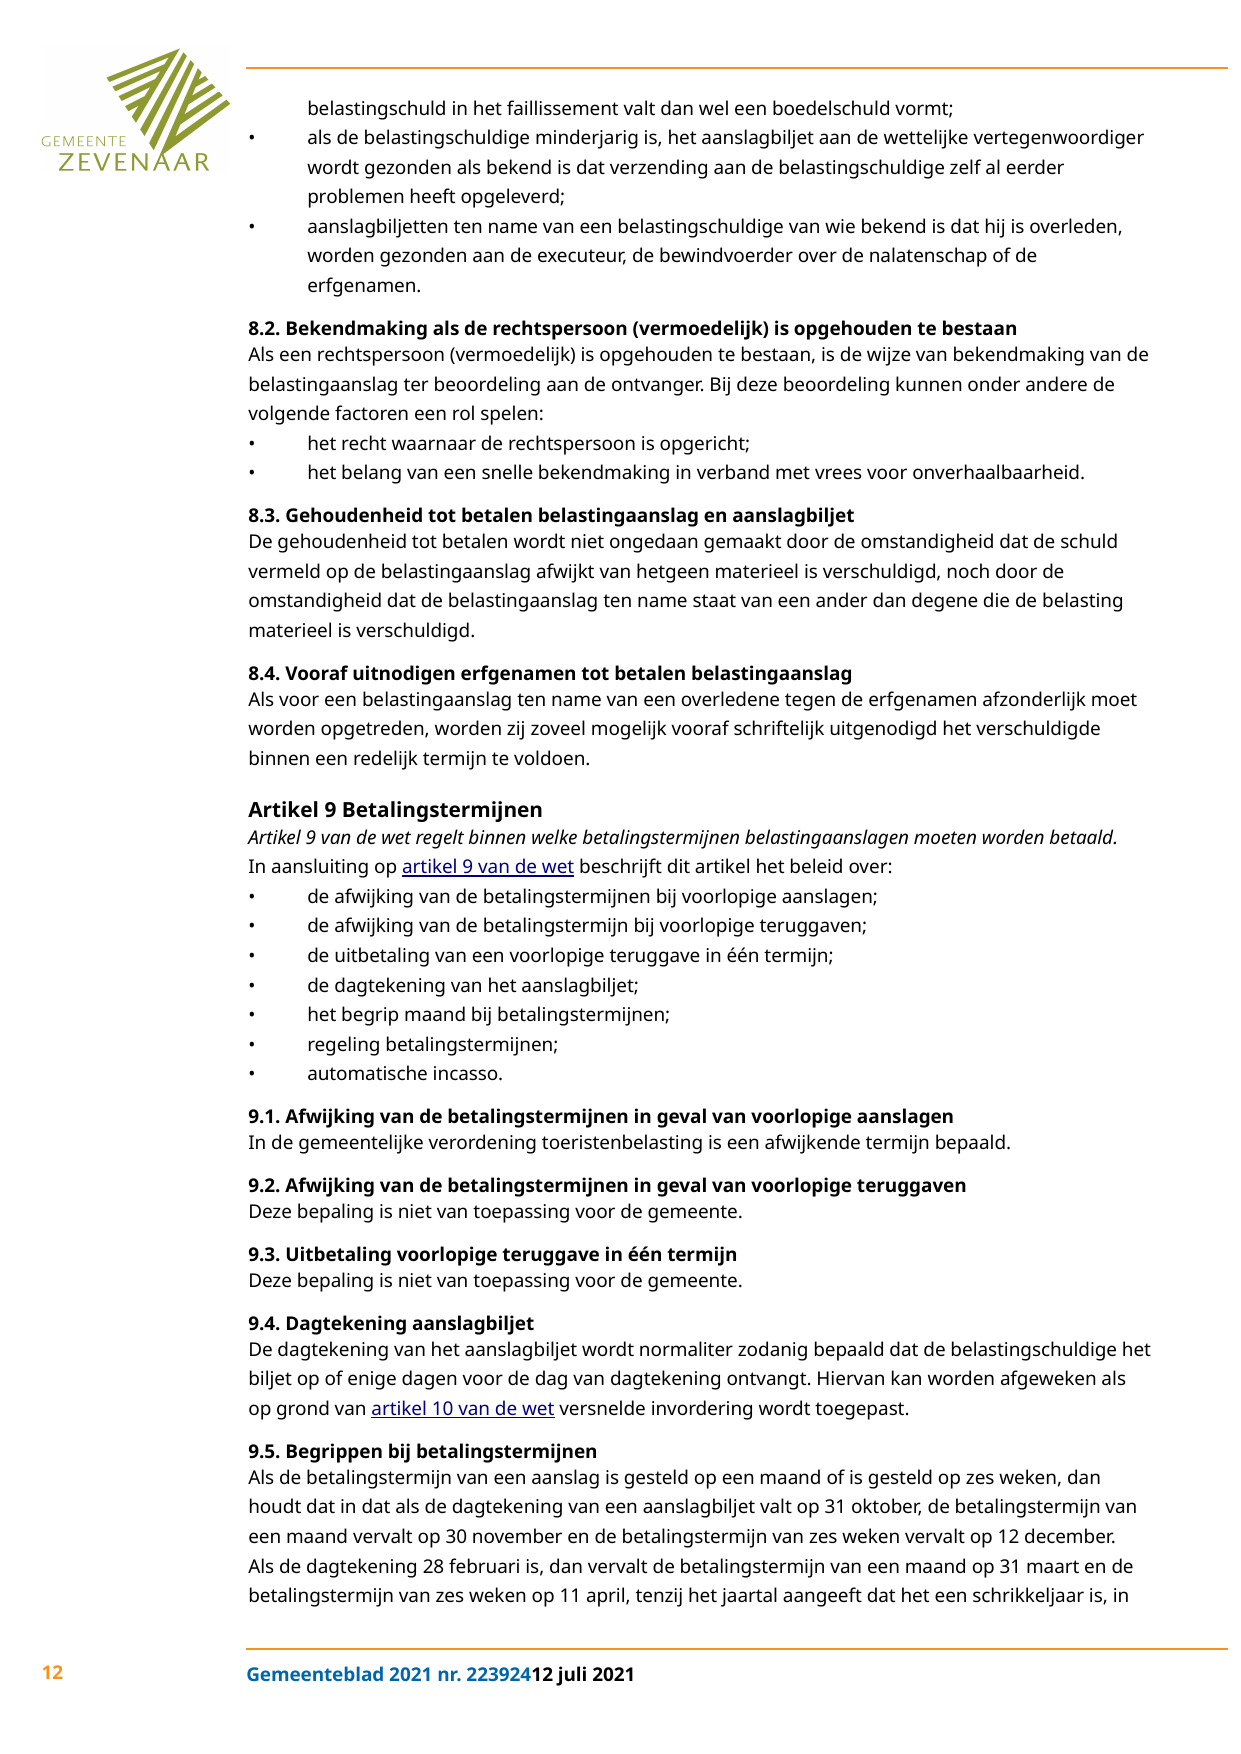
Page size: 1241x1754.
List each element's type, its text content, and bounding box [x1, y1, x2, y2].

text Als voor een belastingaanslag ten name van een overledene tegen de erfgenamen afzonderlijk moet worden opgetreden, worden zij zoveel mogelijk vooraf schriftelijk uitgenodigd het verschuldigde binnen een redelijk termijn te voldoen. [248, 686, 1152, 771]
text 9.2. Afwijking van de betalingstermijnen in geval van voorlopige teruggaven [248, 1173, 1152, 1198]
list de afwijking van de betalingstermijnen bij voorlopige aanslagen; [248, 883, 1152, 909]
list belastingschuld in het faillissement valt dan wel een boedelschuld vormt; [248, 95, 1152, 121]
text Artikel 9 van de wet regelt binnen welke betalingstermijnen belastingaanslagen moeten worden betaald. [248, 824, 1152, 850]
text Als een rechtspersoon (vermoedelijk) is opgehouden te bestaan, is de wijze van bekendmaking van de belastingaanslag ter beoordeling aan de ontvanger. Bij deze beoordeling kunnen onder andere de volgende factoren een rol spelen: [248, 341, 1152, 426]
text 9.1. Afwijking van de betalingstermijnen in geval van voorlopige aanslagen [248, 1104, 1152, 1129]
picture [41, 47, 231, 172]
text In aansluiting op artikel 9 van de wet beschrijft dit artikel het beleid over: [248, 853, 1152, 879]
text 9.5. Begrippen bij betalingstermijnen [248, 1438, 1152, 1464]
list het belang van een snelle bekendmaking in verband met vrees voor onverhaalbaarheid. [248, 459, 1152, 485]
text Als de betalingstermijn van een aanslag is gesteld op een maand of is gesteld op zes weken, dan houdt dat in dat als de dagtekening van een aanslagbiljet valt op 31 oktober, de betalingstermijn van een maand vervalt op 30 november en de betalingstermijn van zes weken vervalt op 12 december. [248, 1464, 1152, 1549]
list aanslagbiljetten ten name van een belastingschuldige van wie bekend is dat hij is overleden, worden gezonden aan de executeur, de bewindvoerder over de nalatenschap of de erfgenamen. [248, 213, 1152, 298]
list automatische incasso. [248, 1061, 1152, 1086]
list het recht waarnaar de rechtspersoon is opgericht; [248, 430, 1152, 456]
text 9.3. Uitbetaling voorlopige teruggave in één termijn [248, 1241, 1152, 1267]
list de dagtekening van het aanslagbiljet; [248, 972, 1152, 998]
list regeling betalingstermijnen; [248, 1031, 1152, 1057]
text Artikel 9 Betalingstermijnen [248, 796, 1152, 824]
text De gehoudenheid tot betalen wordt niet ongedaan gemaakt door de omstandigheid dat de schuld vermeld op de belastingaanslag afwijkt van hetgeen materieel is verschuldigd, noch door de omstandigheid dat de belastingaanslag ten name staat van een ander dan degene die de belasting materieel is verschuldigd. [248, 528, 1152, 643]
text Deze bepaling is niet van toepassing voor de gemeente. [248, 1198, 1152, 1224]
list de uitbetaling van een voorlopige teruggave in één termijn; [248, 942, 1152, 968]
list het begrip maand bij betalingstermijnen; [248, 1001, 1152, 1027]
list als de belastingschuldige minderjarig is, het aanslagbiljet aan de wettelijke vertegenwoordiger wordt gezonden als bekend is dat verzending aan de belastingschuldige zelf al eerder problemen heeft opgeleverd; [248, 124, 1152, 209]
list de afwijking van de betalingstermijn bij voorlopige teruggaven; [248, 913, 1152, 938]
text 9.4. Dagtekening aanslagbiljet [248, 1310, 1152, 1336]
text In de gemeentelijke verordening toeristenbelasting is een afwijkende termijn bepaald. [248, 1129, 1152, 1155]
text 8.3. Gehoudenheid tot betalen belastingaanslag en aanslagbiljet [248, 503, 1152, 528]
text Als de dagtekening 28 februari is, dan vervalt de betalingstermijn van een maand op 31 maart en de betalingstermijn van zes weken op 11 april, tenzij het jaartal aangeeft dat het een schrikkeljaar is, in [248, 1553, 1152, 1608]
text De dagtekening van het aanslagbiljet wordt normaliter zodanig bepaald dat de belastingschuldige het biljet op of enige dagen voor de dag van dagtekening ontvangt. Hiervan kan worden afgeweken als op grond van artikel 10 van de wet versnelde invordering wordt toegepast. [248, 1336, 1152, 1421]
text 8.2. Bekendmaking als de rechtspersoon (vermoedelijk) is opgehouden te bestaan [248, 315, 1152, 341]
text 8.4. Vooraf uitnodigen erfgenamen tot betalen belastingaanslag [248, 660, 1152, 686]
text Deze bepaling is niet van toepassing voor de gemeente. [248, 1267, 1152, 1293]
